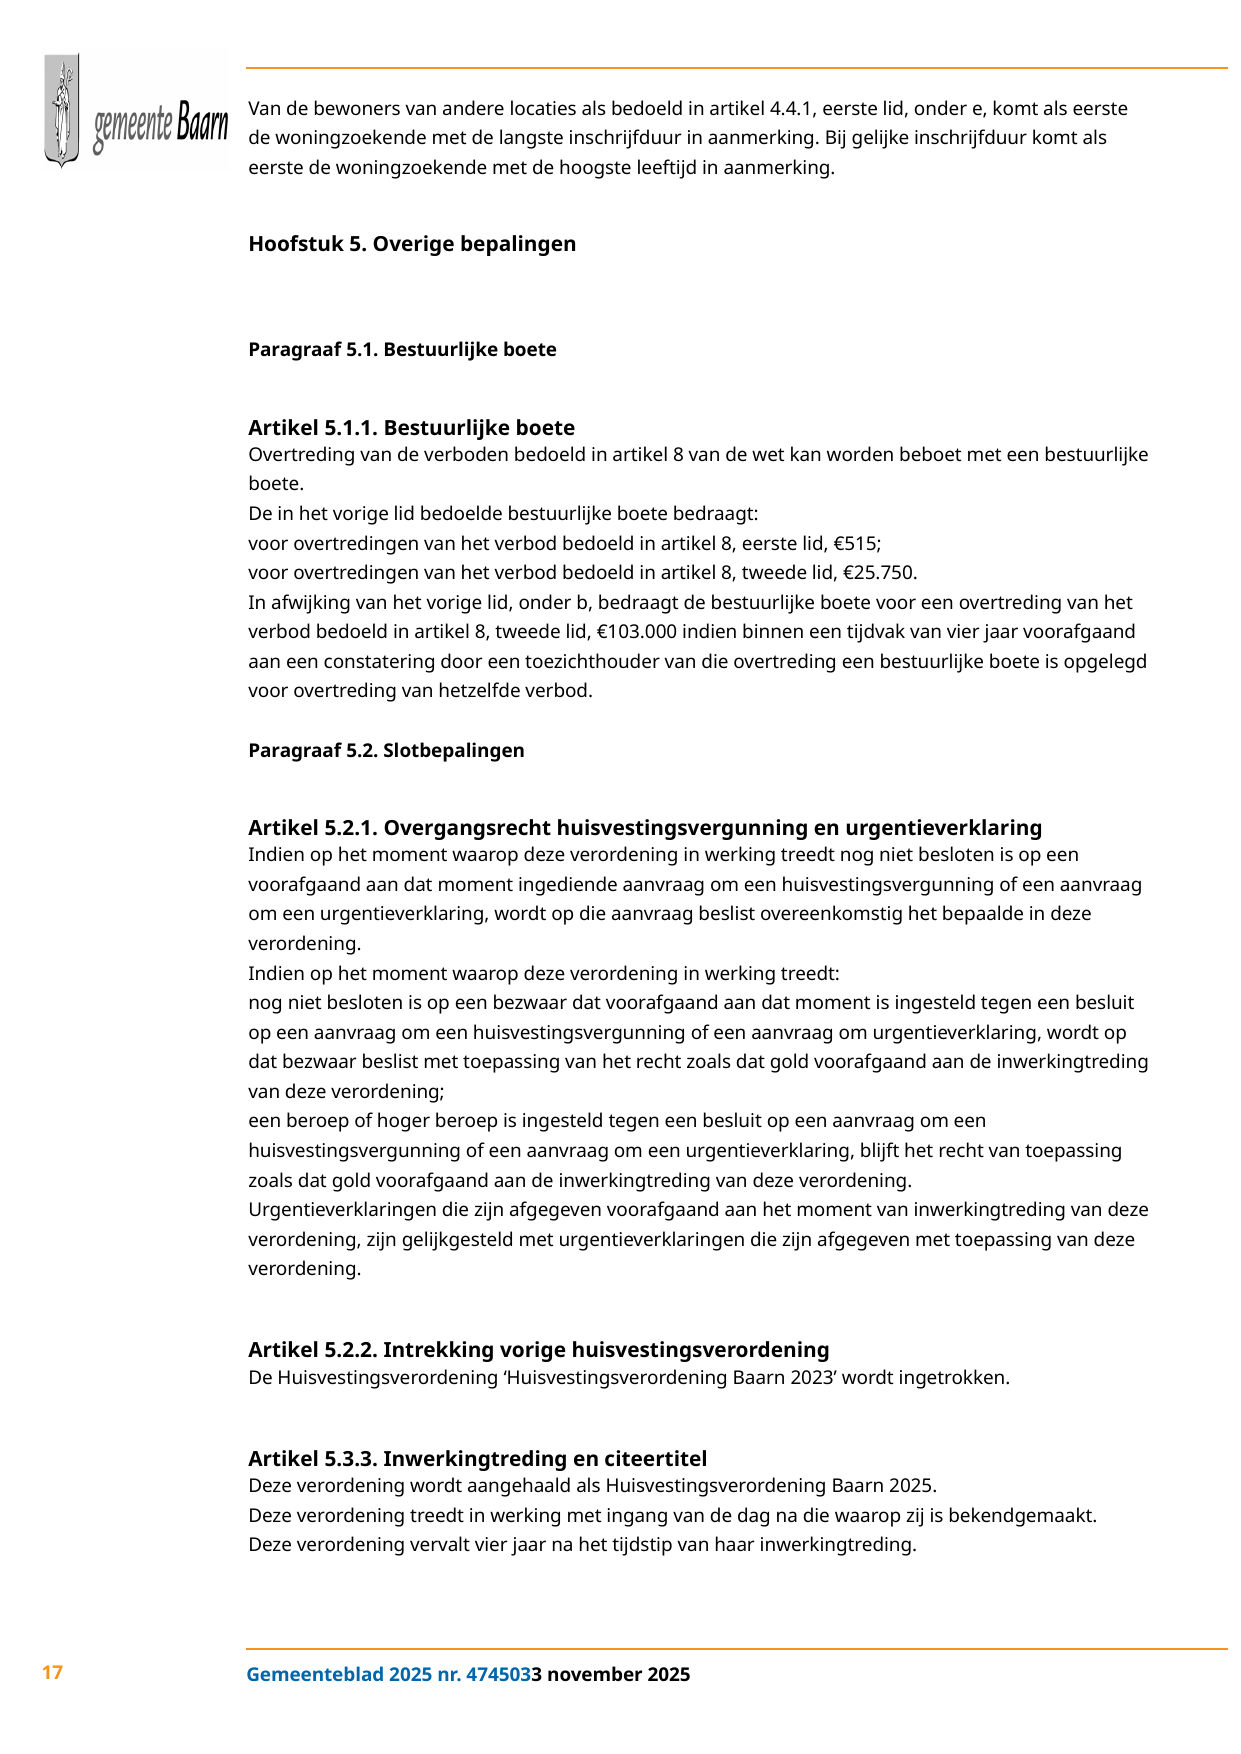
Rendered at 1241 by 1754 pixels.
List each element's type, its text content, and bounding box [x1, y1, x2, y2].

text Deze verordening wordt aangehaald als Huisvestingsverordening Baarn 2025. [248, 1472, 1152, 1498]
text Deze verordening vervalt vier jaar na het tijdstip van haar inwerkingtreding. [248, 1532, 1152, 1557]
text nog niet besloten is op een bezwaar dat voorafgaand aan dat moment is ingesteld tegen een besluit op een aanvraag om een huisvestingsvergunning of een aanvraag om urgentieverklaring, wordt op dat bezwaar beslist met toepassing van het recht zoals dat gold voorafgaand aan de inwerkingtreding van deze verordening; [248, 989, 1152, 1104]
text Artikel 5.2.1. Overgangsrecht huisvestingsvergunning en urgentieverklaring [248, 813, 1152, 841]
text Indien op het moment waarop deze verordening in werking treedt nog niet besloten is op een voorafgaand aan dat moment ingediende aanvraag om een huisvestingsvergunning of een aanvraag om een urgentieverklaring, wordt op die aanvraag beslist overeenkomstig het bepaalde in deze verordening. [248, 841, 1152, 956]
text Artikel 5.1.1. Bestuurlijke boete [248, 413, 1152, 441]
text Paragraaf 5.2. Slotbepalingen [248, 737, 1152, 763]
text voor overtredingen van het verbod bedoeld in artikel 8, eerste lid, €515; [248, 530, 1152, 556]
picture [41, 47, 231, 172]
text een beroep of hoger beroep is ingesteld tegen een besluit op een aanvraag om een huisvestingsvergunning of een aanvraag om een urgentieverklaring, blijft het recht van toepassing zoals dat gold voorafgaand aan de inwerkingtreding van deze verordening. [248, 1108, 1152, 1193]
text Van de bewoners van andere locaties als bedoeld in artikel 4.4.1, eerste lid, onder e, komt als eerste de woningzoekende met de langste inschrijfduur in aanmerking. Bij gelijke inschrijfduur komt als eerste de woningzoekende met de hoogste leeftijd in aanmerking. [248, 95, 1152, 180]
text In afwijking van het vorige lid, onder b, bedraagt de bestuurlijke boete voor een overtreding van het verbod bedoeld in artikel 8, tweede lid, €103.000 indien binnen een tijdvak van vier jaar voorafgaand aan een constatering door een toezichthouder van die overtreding een bestuurlijke boete is opgelegd voor overtreding van hetzelfde verbod. [248, 589, 1152, 703]
text Artikel 5.3.3. Inwerkingtreding en citeertitel [248, 1444, 1152, 1472]
text Deze verordening treedt in werking met ingang van de dag na die waarop zij is bekendgemaakt. [248, 1502, 1152, 1528]
text Indien op het moment waarop deze verordening in werking treedt: [248, 960, 1152, 986]
text Artikel 5.2.2. Intrekking vorige huisvestingsverordening [248, 1336, 1152, 1364]
text Urgentieverklaringen die zijn afgegeven voorafgaand aan het moment van inwerkingtreding van deze verordening, zijn gelijkgesteld met urgentieverklaringen die zijn afgegeven met toepassing van deze verordening. [248, 1196, 1152, 1281]
text De Huisvestingsverordening ‘Huisvestingsverordening Baarn 2023’ wordt ingetrokken. [248, 1364, 1152, 1390]
text voor overtredingen van het verbod bedoeld in artikel 8, tweede lid, €25.750. [248, 559, 1152, 585]
text Hoofstuk 5. Overige bepalingen [248, 229, 1152, 258]
text Overtreding van de verboden bedoeld in artikel 8 van de wet kan worden beboet met een bestuurlijke boete. [248, 441, 1152, 496]
text De in het vorige lid bedoelde bestuurlijke boete bedraagt: [248, 500, 1152, 526]
text Paragraaf 5.1. Bestuurlijke boete [248, 336, 1152, 362]
